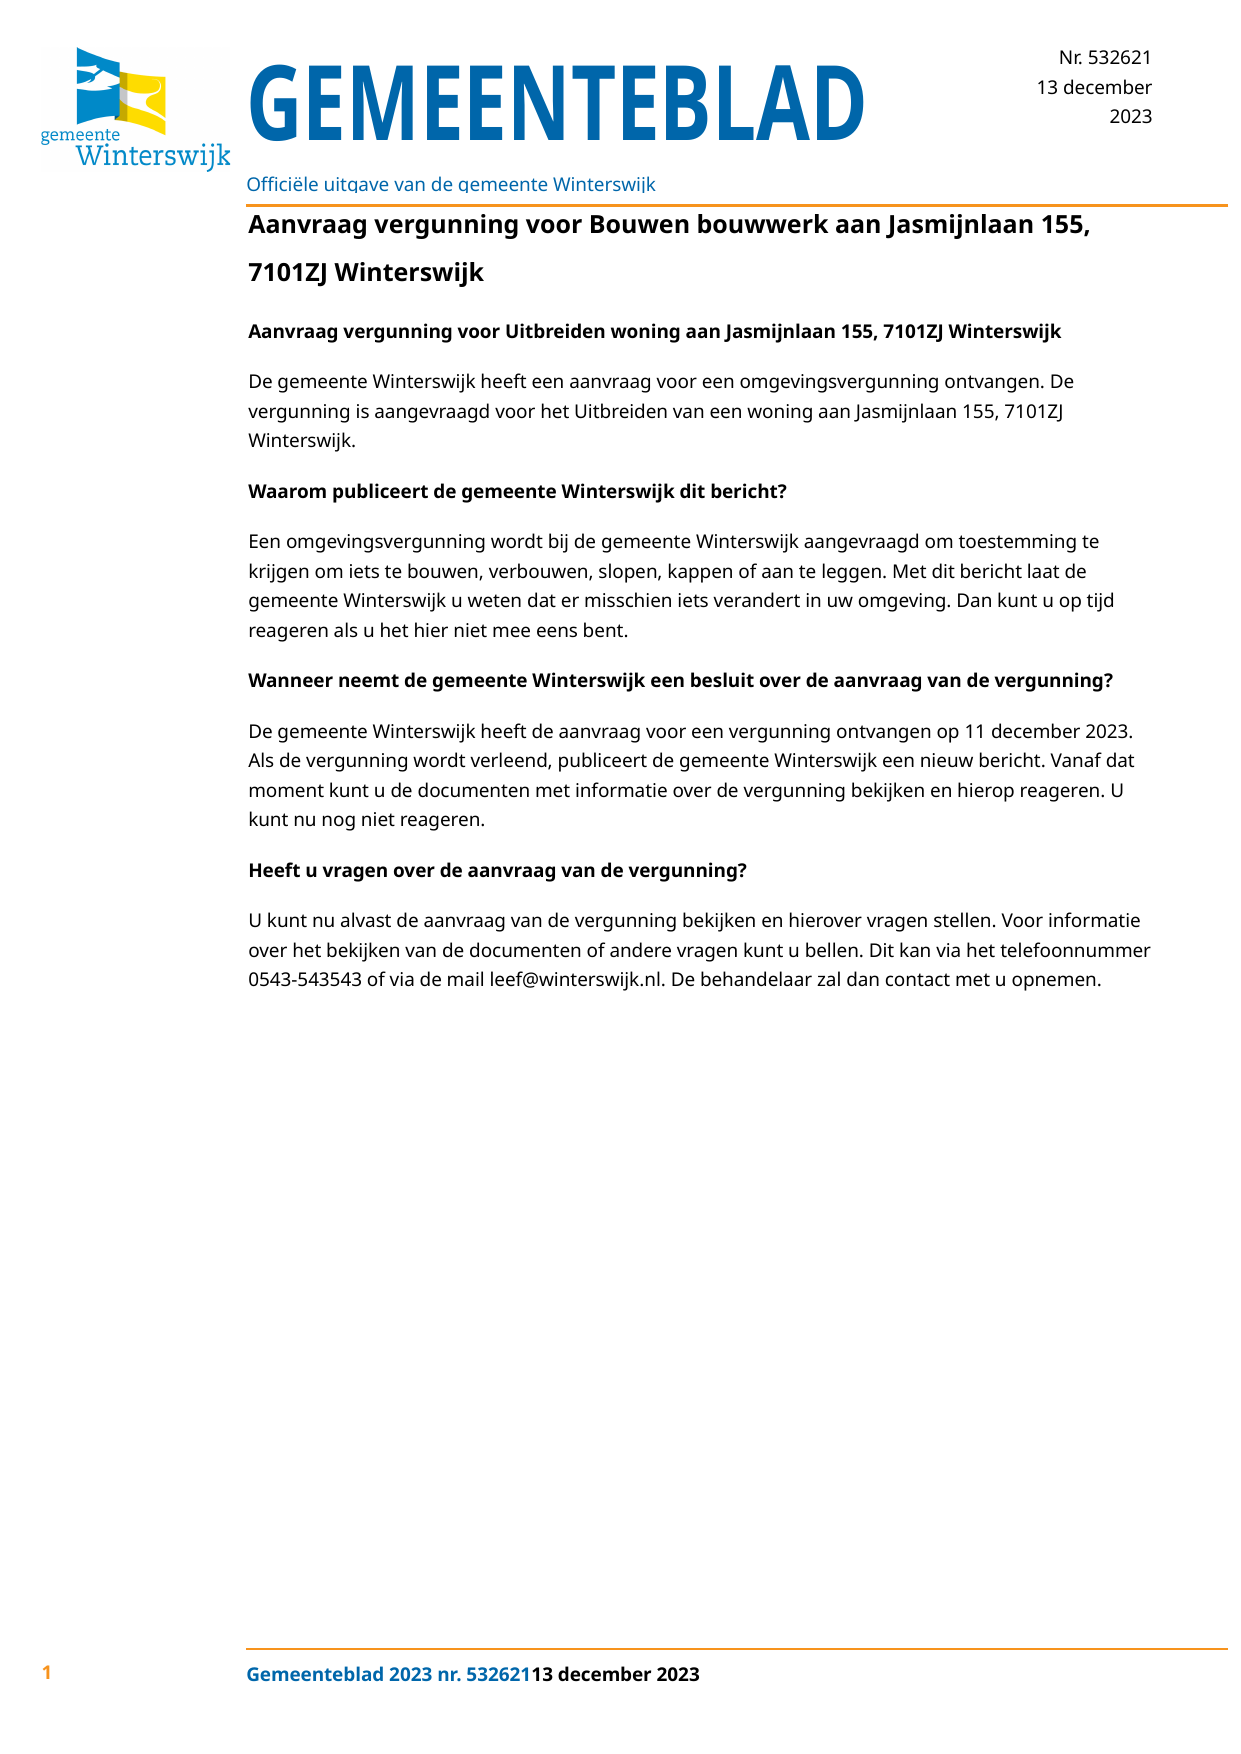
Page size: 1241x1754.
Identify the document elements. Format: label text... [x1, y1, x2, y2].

text Wanneer neemt de gemeente Winterswijk een besluit over de aanvraag van de vergunning? [248, 667, 1152, 693]
text Een omgevingsvergunning wordt bij de gemeente Winterswijk aangevraagd om toestemming te krijgen om iets te bouwen, verbouwen, slopen, kappen of aan te leggen. Met dit bericht laat de gemeente Winterswijk u weten dat er misschien iets verandert in uw omgeving. Dan kunt u op tijd reageren als u het hier niet mee eens bent. [248, 528, 1152, 643]
text De gemeente Winterswijk heeft een aanvraag voor een omgevingsvergunning ontvangen. De vergunning is aangevraagd voor het Uitbreiden van een woning aan Jasmijnlaan 155, 7101ZJ Winterswijk. [248, 368, 1152, 453]
picture [225, 153, 231, 162]
text De gemeente Winterswijk heeft de aanvraag voor een vergunning ontvangen op 11 december 2023. Als de vergunning wordt verleend, publiceert de gemeente Winterswijk een nieuw bericht. Vanaf dat moment kunt u de documenten met informatie over de vergunning bekijken en hierop reageren. U kunt nu nog niet reageren. [248, 718, 1152, 832]
picture [41, 47, 231, 172]
text Aanvraag vergunning voor Bouwen bouwwerk aan Jasmijnlaan 155, 7101ZJ Winterswijk [248, 207, 1152, 288]
text Heeft u vragen over de aanvraag van de vergunning? [248, 857, 1152, 883]
text Aanvraag vergunning voor Uitbreiden woning aan Jasmijnlaan 155, 7101ZJ Winterswijk [248, 318, 1152, 344]
text Waarom publiceert de gemeente Winterswijk dit bericht? [248, 478, 1152, 504]
text U kunt nu alvast de aanvraag van de vergunning bekijken en hierover vragen stellen. Voor informatie over het bekijken van de documenten of andere vragen kunt u bellen. Dit kan via het telefoonnummer 0543-543543 of via de mail leef@winterswijk.nl. De behandelaar zal dan contact met u opnemen. [248, 907, 1152, 992]
